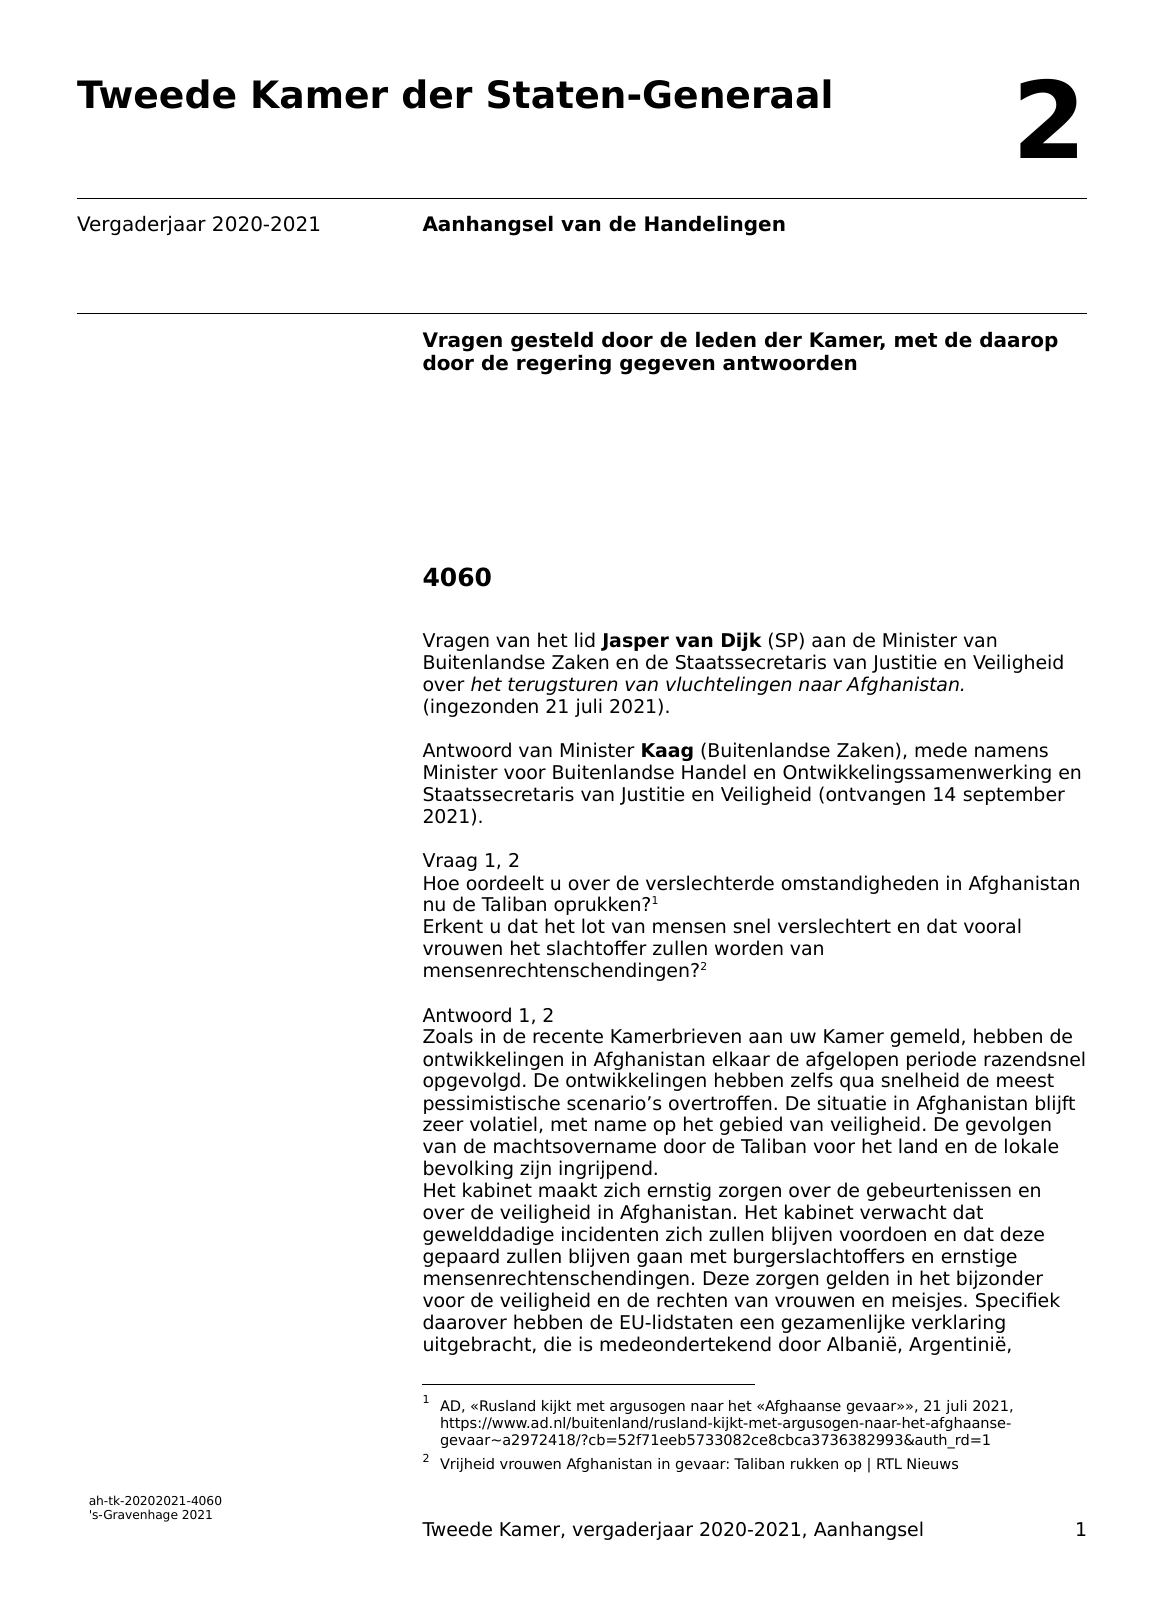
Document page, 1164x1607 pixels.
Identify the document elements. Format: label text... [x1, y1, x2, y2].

text Erkent u dat het lot van mensen snel verslechtert en dat vooral vrouwen het slachtoffer zullen worden van mensenrechtenschendingen? [422, 916, 1087, 982]
text 's-Gravenhage 2021 [88, 1508, 323, 1522]
table_header 2 [886, 59, 1087, 198]
text Antwoord 1, 2 [422, 1004, 1087, 1026]
text Vragen van het lid Jasper van Dijk (SP) aan de Minister van Buitenlandse Zaken en de Staatssecretaris van Justitie en Veiligheid over het terugsturen van vluchtelingen naar Afghanistan. (ingezonden 21 juli 2021). [422, 630, 1087, 718]
table_cell [77, 314, 422, 375]
text 4060 [422, 563, 1087, 592]
table_header Tweede Kamer der Staten-Generaal [77, 59, 886, 198]
text Vrijheid vrouwen Afghanistan in gevaar: Taliban rukken op | RTL Nieuws [422, 1452, 1087, 1474]
text AD, «Rusland kijkt met argusogen naar het «Afghaanse gevaar»», 21 juli 2021, https://www.ad.nl/buitenland/rusland-kijkt-met-argusogen-naar-het-afghaanse-gevaar~a2972418/?cb=52f71eeb5733082ce8cbca3736382993&auth_rd=1 [422, 1393, 1087, 1449]
text Vraag 1, 2 [422, 850, 1087, 872]
table_cell Aanhangsel van de Handelingen [422, 199, 1087, 313]
text Het kabinet maakt zich ernstig zorgen over de gebeurtenissen en over de veiligheid in Afghanistan. Het kabinet verwacht dat gewelddadige incidenten zich zullen blijven voordoen en dat deze gepaard zullen blijven gaan met burgerslachtoffers en ernstige mensenrechtenschendingen. Deze zorgen gelden in het bijzonder voor de veiligheid en de rechten van vrouwen en meisjes. Specifiek daarover hebben de EU-lidstaten een gezamenlijke verklaring uitgebracht, die is medeondertekend door Albanië, Argentinië, [422, 1180, 1087, 1356]
table_cell Vragen gesteld door de leden der Kamer, met de daarop door de regering gegeven antwoorden [422, 314, 1087, 375]
text Antwoord van Minister Kaag (Buitenlandse Zaken), mede namens Minister voor Buitenlandse Handel en Ontwikkelingssamenwerking en Staatssecretaris van Justitie en Veiligheid (ontvangen 14 september 2021). [422, 740, 1087, 828]
table_cell Vergaderjaar 2020-2021 [77, 199, 422, 313]
text ah-tk-20202021-4060 [88, 1494, 323, 1508]
text Zoals in de recente Kamerbrieven aan uw Kamer gemeld, hebben de ontwikkelingen in Afghanistan elkaar de afgelopen periode razendsnel opgevolgd. De ontwikkelingen hebben zelfs qua snelheid de meest pessimistische scenario’s overtroffen. De situatie in Afghanistan blijft zeer volatiel, met name op het gebied van veiligheid. De gevolgen van de machtsovername door de Taliban voor het land en de lokale bevolking zijn ingrijpend. [422, 1026, 1087, 1180]
text Hoe oordeelt u over de verslechterde omstandigheden in Afghanistan nu de Taliban oprukken? [422, 872, 1087, 916]
